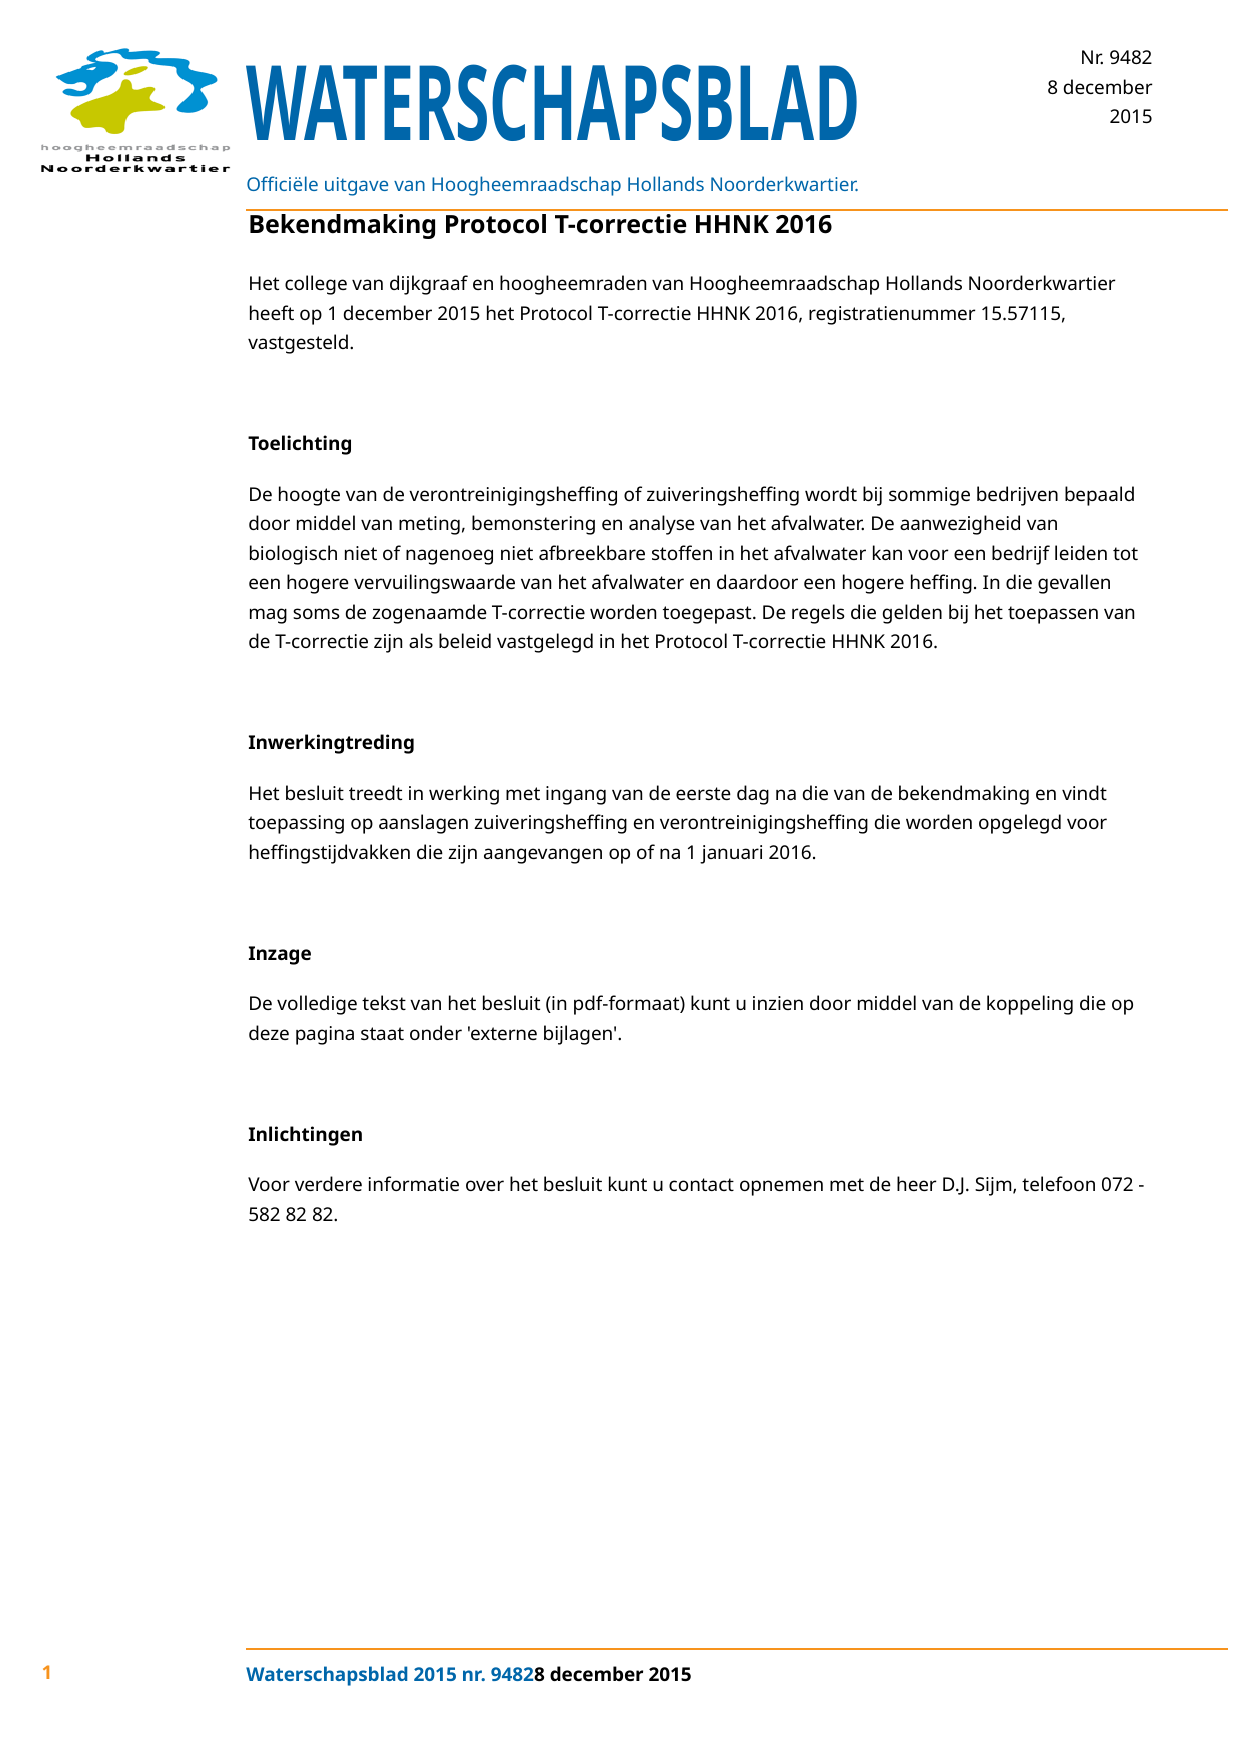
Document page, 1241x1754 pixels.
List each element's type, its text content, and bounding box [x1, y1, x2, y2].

text Voor verdere informatie over het besluit kunt u contact opnemen met de heer D.J. Sijm, telefoon 072 - 582 82 82. [248, 1171, 1152, 1226]
text Het besluit treedt in werking met ingang van de eerste dag na die van de bekendmaking en vindt toepassing op aanslagen zuiveringsheffing en verontreinigingsheffing die worden opgelegd voor heffingstijdvakken die zijn aangevangen op of na 1 januari 2016. [248, 780, 1152, 865]
text Het college van dijkgraaf en hoogheemraden van Hoogheemraadschap Hollands Noorderkwartier heeft op 1 december 2015 het Protocol T-correctie HHNK 2016, registratienummer 15.57115, vastgesteld. [248, 270, 1152, 355]
text Inlichtingen [248, 1121, 1152, 1146]
text De volledige tekst van het besluit (in pdf-formaat) kunt u inzien door middel van de koppeling die op deze pagina staat onder 'externe bijlagen'. [248, 990, 1152, 1046]
picture [41, 47, 231, 172]
text Bekendmaking Protocol T-correctie HHNK 2016 [248, 211, 1152, 241]
text Inwerkingtreding [248, 729, 1152, 755]
text Toelichting [248, 430, 1152, 456]
text Inzage [248, 940, 1152, 966]
text De hoogte van de verontreinigingsheffing of zuiveringsheffing wordt bij sommige bedrijven bepaald door middel van meting, bemonstering en analyse van het afvalwater. De aanwezigheid van biologisch niet of nagenoeg niet afbreekbare stoffen in het afvalwater kan voor een bedrijf leiden tot een hogere vervuilingswaarde van het afvalwater en daardoor een hogere heffing. In die gevallen mag soms de zogenaamde T-correctie worden toegepast. De regels die gelden bij het toepassen van de T-correctie zijn als beleid vastgelegd in het Protocol T-correctie HHNK 2016. [248, 481, 1152, 654]
